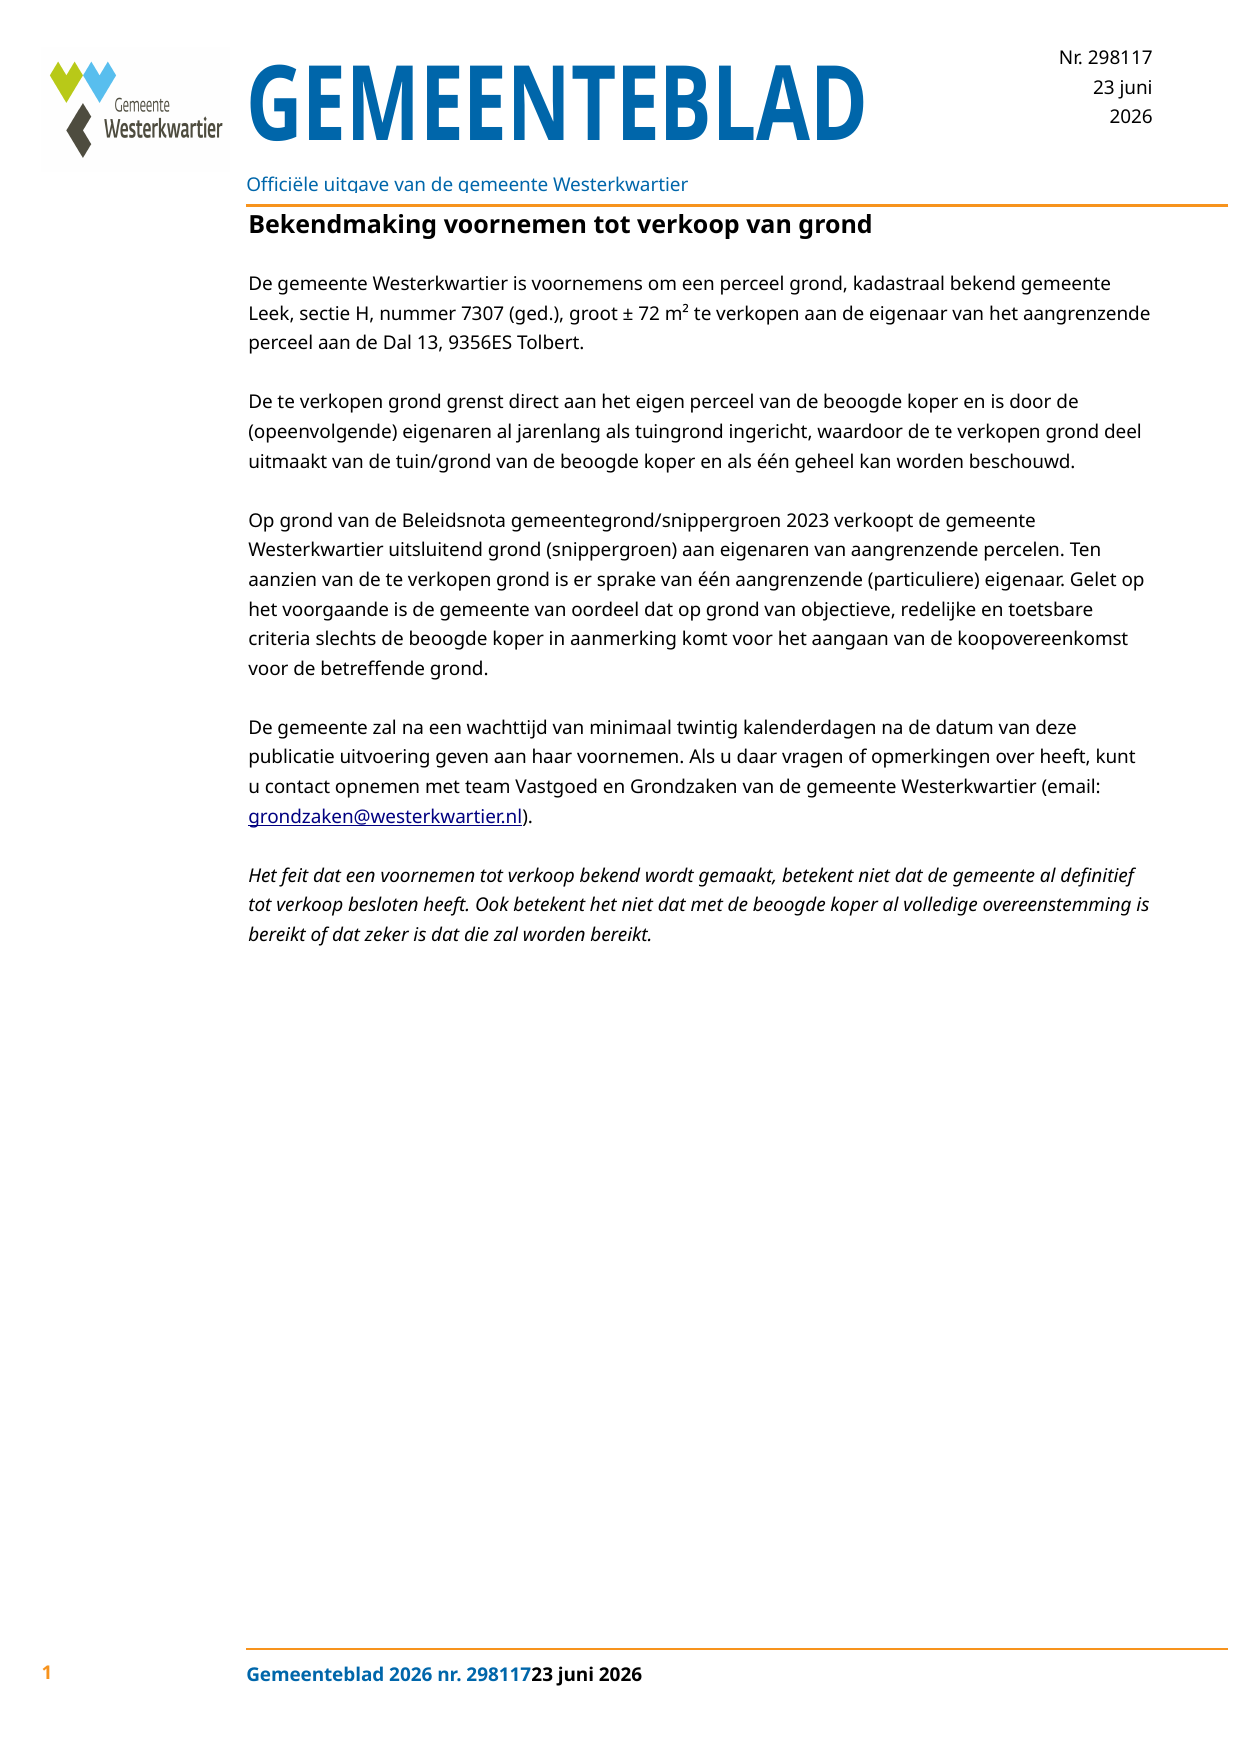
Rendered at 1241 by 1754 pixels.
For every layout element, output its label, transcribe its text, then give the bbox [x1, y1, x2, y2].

text De gemeente zal na een wachttijd van minimaal twintig kalenderdagen na de datum van deze publicatie uitvoering geven aan haar voornemen. Als u daar vragen of opmerkingen over heeft, kunt u contact opnemen met team Vastgoed en Grondzaken van de gemeente Westerkwartier (email: grondzaken@westerkwartier.nl). [248, 714, 1152, 828]
text Het feit dat een voornemen tot verkoop bekend wordt gemaakt, betekent niet dat de gemeente al definitief tot verkoop besloten heeft. Ook betekent het niet dat met de beoogde koper al volledige overeenstemming is bereikt of dat zeker is dat die zal worden bereikt. [248, 862, 1152, 947]
text Op grond van de Beleidsnota gemeentegrond/snippergroen 2023 verkoopt de gemeente Westerkwartier uitsluitend grond (snippergroen) aan eigenaren van aangrenzende percelen. Ten aanzien van de te verkopen grond is er sprake van één aangrenzende (particuliere) eigenaar. Gelet op het voorgaande is de gemeente van oordeel dat op grond van objectieve, redelijke en toetsbare criteria slechts de beoogde koper in aanmerking komt voor het aangaan van de koopovereenkomst voor de betreffende grond. [248, 507, 1152, 681]
text De te verkopen grond grenst direct aan het eigen perceel van de beoogde koper en is door de (opeenvolgende) eigenaren al jarenlang als tuingrond ingericht, waardoor de te verkopen grond deel uitmaakt van de tuin/grond van de beoogde koper en als één geheel kan worden beschouwd. [248, 389, 1152, 473]
text Bekendmaking voornemen tot verkoop van grond [248, 207, 1152, 241]
picture [41, 47, 231, 172]
text De gemeente Westerkwartier is voornemens om een perceel grond, kadastraal bekend gemeente Leek, sectie H, nummer 7307 (ged.), groot ± 72 m² te verkopen aan de eigenaar van het aangrenzende perceel aan de Dal 13, 9356ES Tolbert. [248, 270, 1152, 355]
